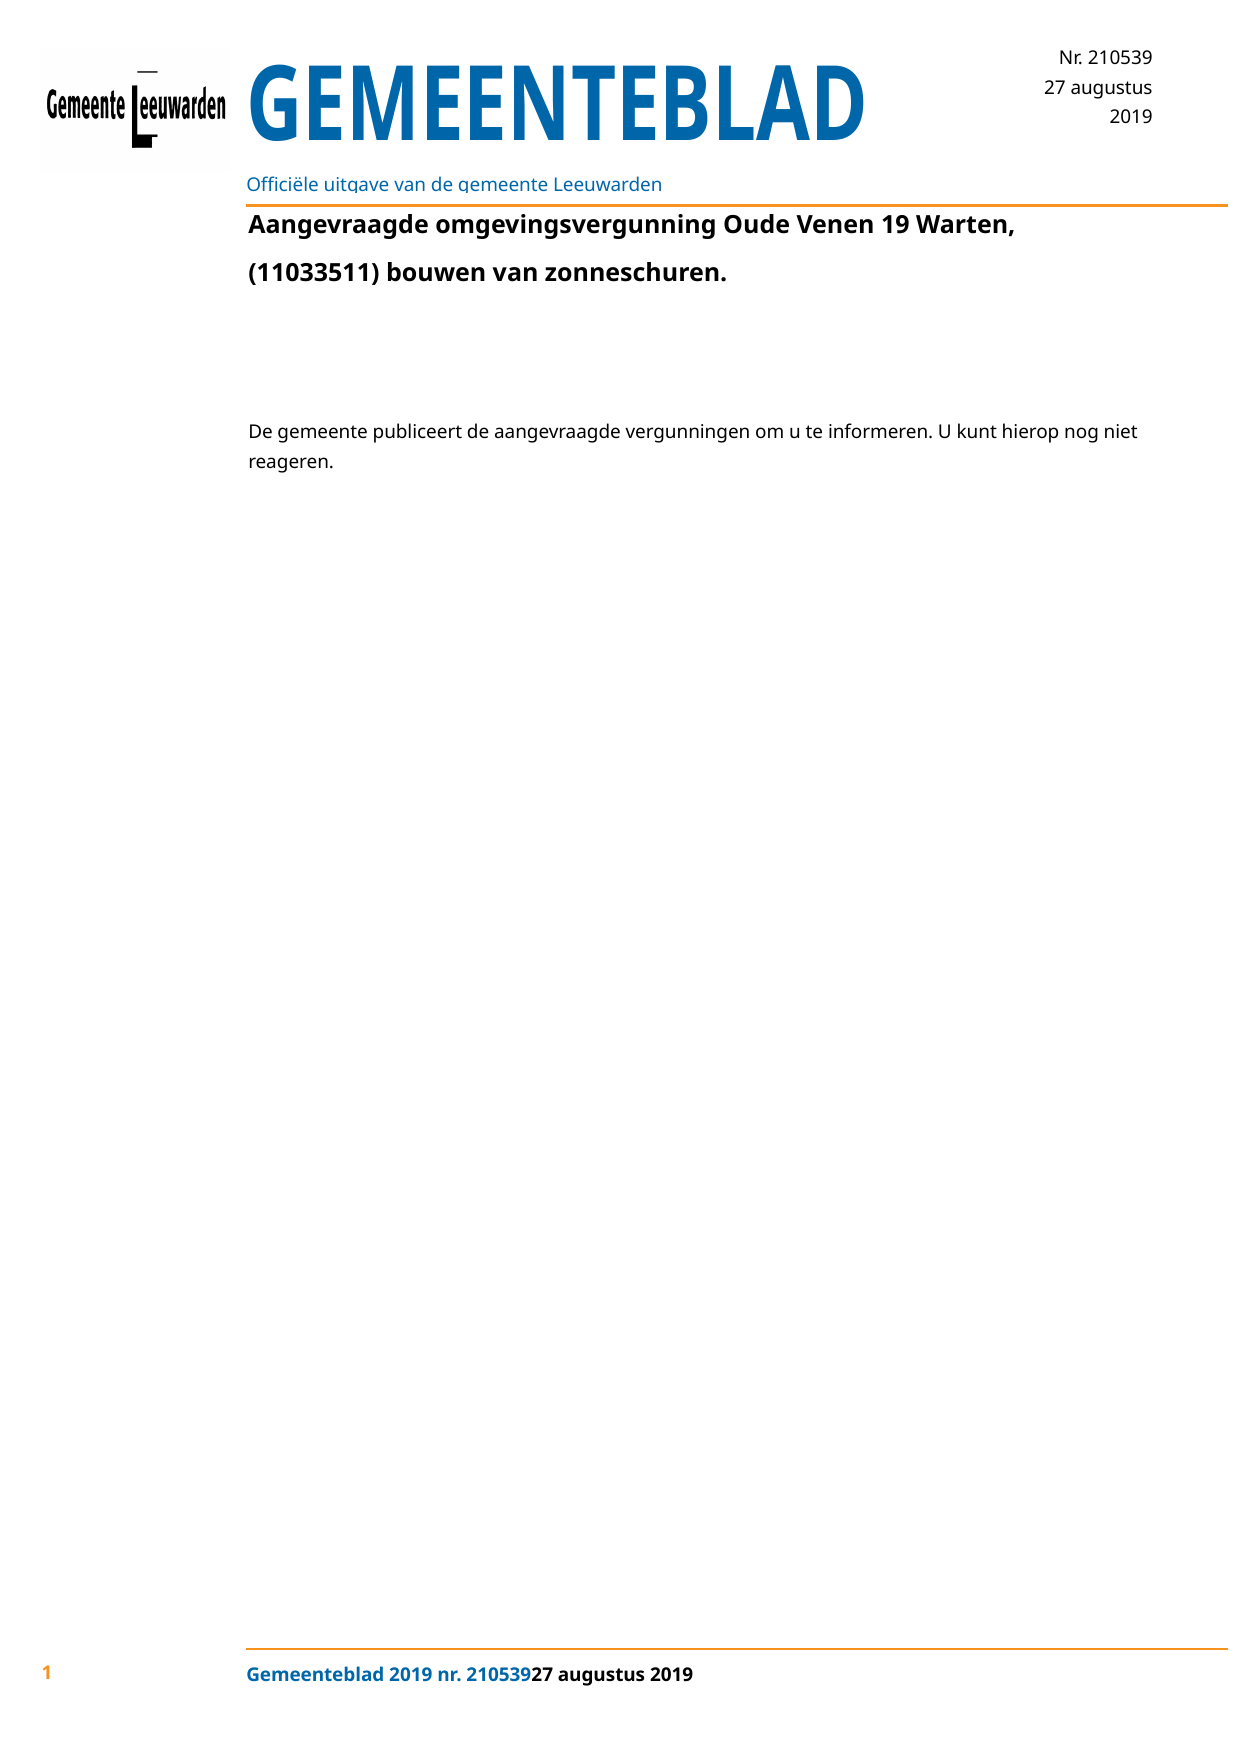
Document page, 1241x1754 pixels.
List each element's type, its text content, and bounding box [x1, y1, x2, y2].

picture [41, 47, 231, 172]
text De gemeente publiceert de aangevraagde vergunningen om u te informeren. U kunt hierop nog niet reageren. [248, 419, 1152, 474]
text Aangevraagde omgevingsvergunning Oude Venen 19 Warten, (11033511) bouwen van zonneschuren. [248, 207, 1152, 288]
